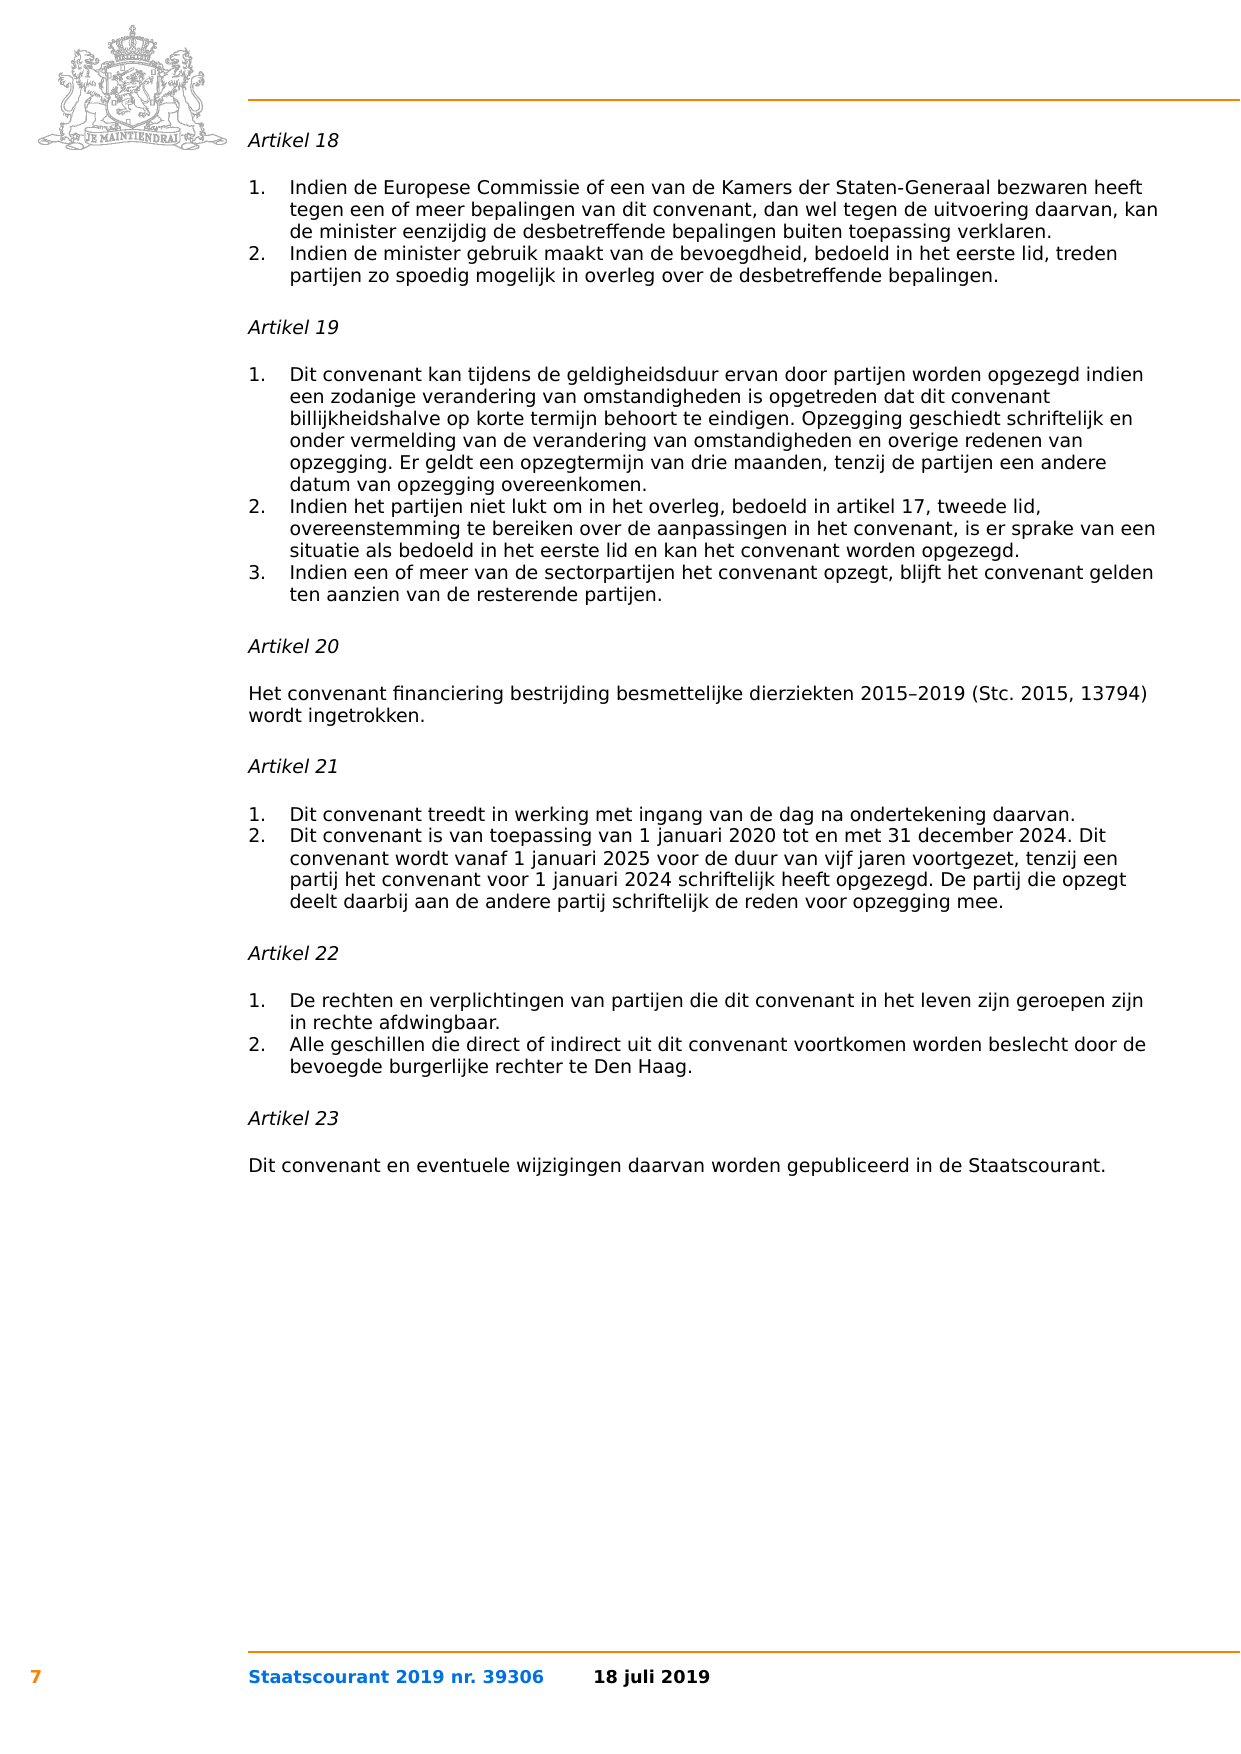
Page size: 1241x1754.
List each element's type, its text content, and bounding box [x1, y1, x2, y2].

subtitle Artikel 21 [248, 756, 1163, 778]
subtitle Artikel 19 [248, 317, 1163, 339]
text 1. Indien de Europese Commissie of een van de Kamers der Staten-Generaal bezwaren heeft tegen een of meer bepalingen van dit convenant, dan wel tegen de uitvoering daarvan, kan de minister eenzijdig de desbetreffende bepalingen buiten toepassing verklaren. [248, 177, 1163, 243]
subtitle Artikel 22 [248, 943, 1163, 965]
text 2. Alle geschillen die direct of indirect uit dit convenant voortkomen worden beslecht door de bevoegde burgerlijke rechter te Den Haag. [248, 1034, 1163, 1078]
text 2. Indien de minister gebruik maakt van de bevoegdheid, bedoeld in het eerste lid, treden partijen zo spoedig mogelijk in overleg over de desbetreffende bepalingen. [248, 243, 1163, 287]
text 1. Dit convenant kan tijdens de geldigheidsduur ervan door partijen worden opgezegd indien een zodanige verandering van omstandigheden is opgetreden dat dit convenant billijkheidshalve op korte termijn behoort te eindigen. Opzegging geschiedt schriftelijk en onder vermelding van de verandering van omstandigheden en overige redenen van opzegging. Er geldt een opzegtermijn van drie maanden, tenzij de partijen een andere datum van opzegging overeenkomen. [248, 364, 1163, 496]
text 1. De rechten en verplichtingen van partijen die dit convenant in het leven zijn geroepen zijn in rechte afdwingbaar. [248, 990, 1163, 1034]
text 3. Indien een of meer van de sectorpartijen het convenant opzegt, blijft het convenant gelden ten aanzien van de resterende partijen. [248, 562, 1163, 606]
text 1. Dit convenant treedt in werking met ingang van de dag na ondertekening daarvan. [248, 803, 1163, 825]
subtitle Artikel 18 [248, 130, 1163, 152]
picture [38, 25, 227, 150]
text Het convenant financiering bestrijding besmettelijke dierziekten 2015–2019 (Stc. 2015, 13794) wordt ingetrokken. [248, 682, 1163, 726]
text Dit convenant en eventuele wijzigingen daarvan worden gepubliceerd in de Staatscourant. [248, 1155, 1163, 1177]
subtitle Artikel 20 [248, 636, 1163, 657]
subtitle Artikel 23 [248, 1108, 1163, 1130]
text 2. Indien het partijen niet lukt om in het overleg, bedoeld in artikel 17, tweede lid, overeenstemming te bereiken over de aanpassingen in het convenant, is er sprake van een situatie als bedoeld in het eerste lid en kan het convenant worden opgezegd. [248, 496, 1163, 562]
text 2. Dit convenant is van toepassing van 1 januari 2020 tot en met 31 december 2024. Dit convenant wordt vanaf 1 januari 2025 voor de duur van vijf jaren voortgezet, tenzij een partij het convenant voor 1 januari 2024 schriftelijk heeft opgezegd. De partij die opzegt deelt daarbij aan de andere partij schriftelijk de reden voor opzegging mee. [248, 825, 1163, 913]
